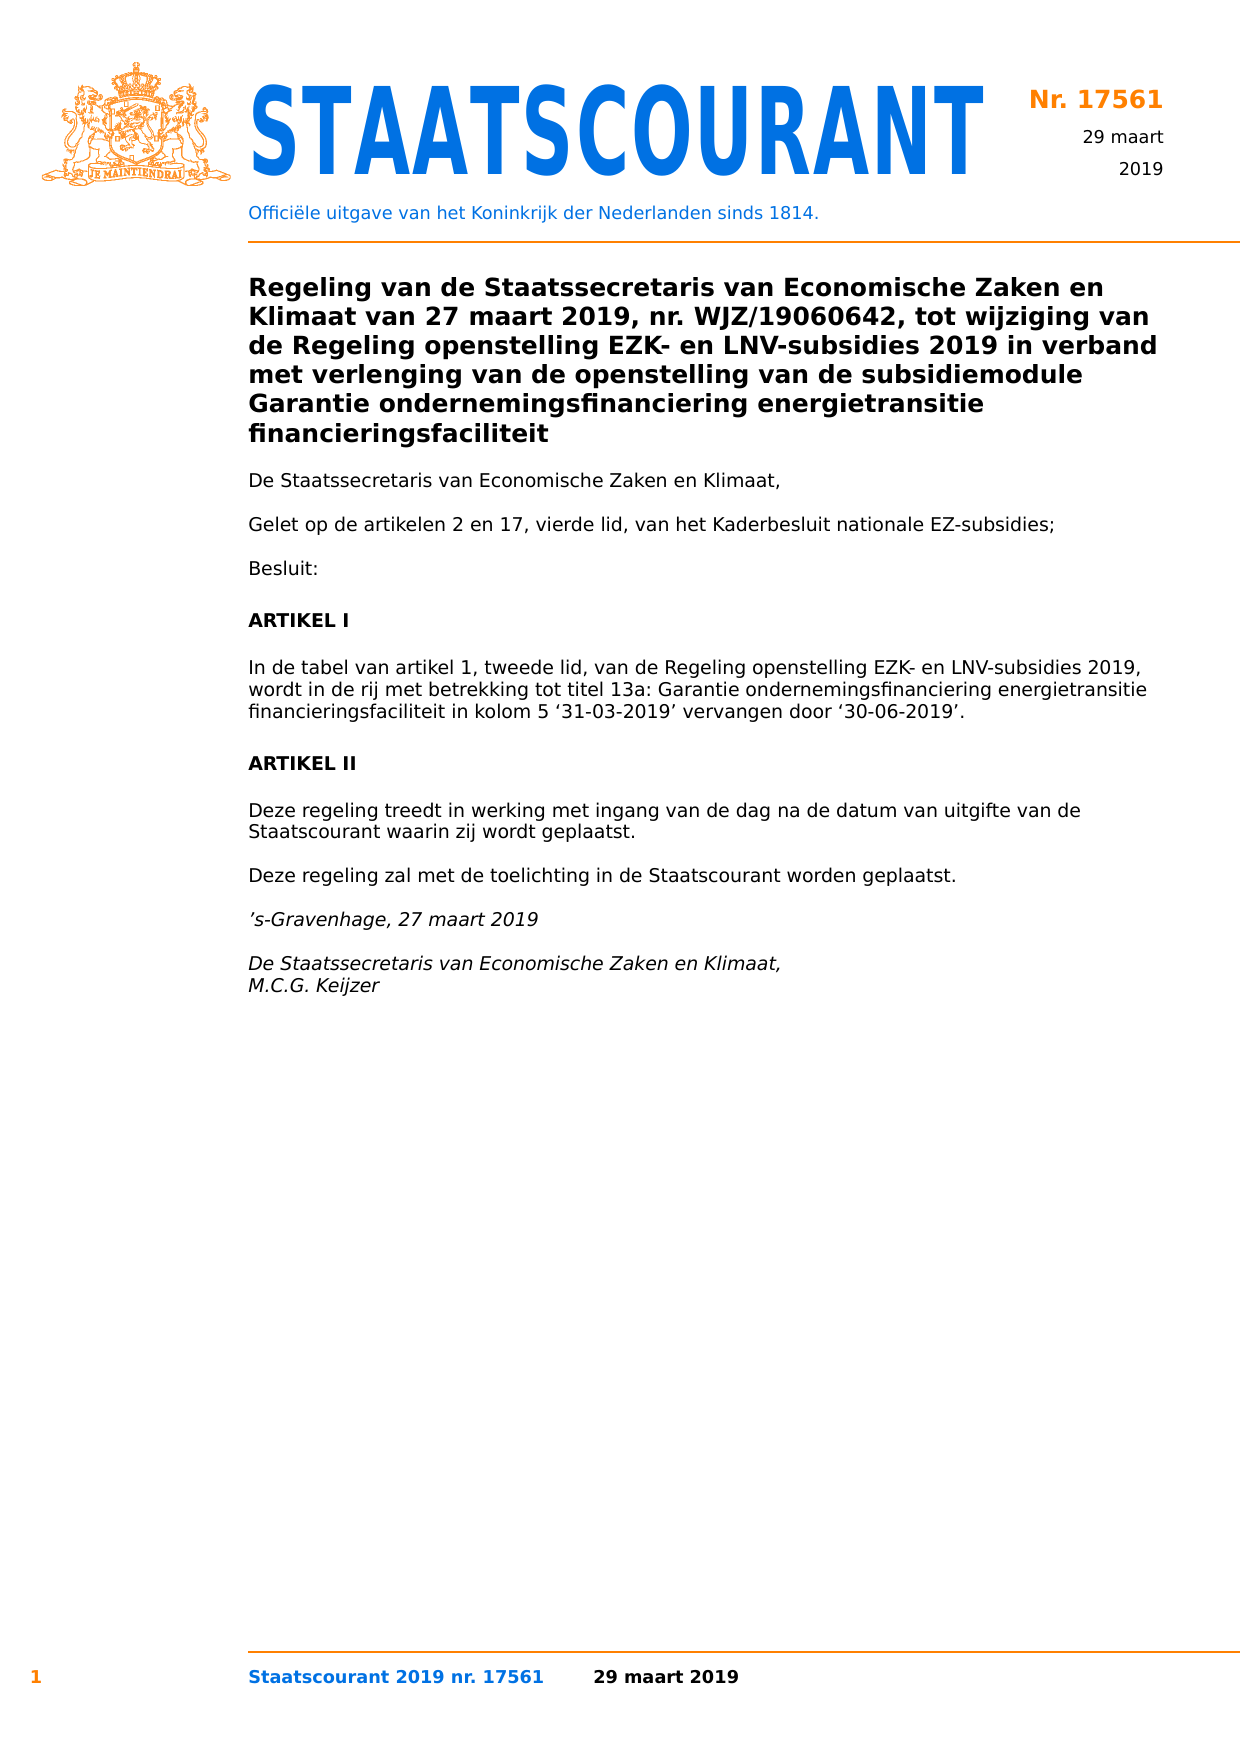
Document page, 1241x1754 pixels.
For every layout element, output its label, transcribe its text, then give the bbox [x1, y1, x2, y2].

subtitle Regeling van de Staatssecretaris van Economische Zaken en Klimaat van 27 maart 2019, nr. WJZ/19060642, tot wijziging van de Regeling openstelling EZK- en LNV-subsidies 2019 in verband met verlenging van de openstelling van de subsidiemodule Garantie ondernemingsfinanciering energietransitie financieringsfaciliteit [248, 273, 1163, 448]
table_header [25, 62, 248, 241]
text Gelet op de artikelen 2 en 17, vierde lid, van het Kaderbesluit nationale EZ-subsidies; [248, 514, 1163, 536]
subtitle ARTIKEL I [248, 609, 1163, 632]
text De Staatssecretaris van Economische Zaken en Klimaat, M.C.G. Keijzer [248, 953, 1163, 997]
table_header Nr. 17561 [998, 62, 1240, 121]
table_header STAATSCOURANT [248, 62, 998, 203]
table_cell 29 maart [998, 121, 1240, 153]
table_cell Officiële uitgave van het Koninkrijk der Nederlanden sinds 1814. [248, 203, 1240, 241]
text In de tabel van artikel 1, tweede lid, van de Regeling openstelling EZK- en LNV-subsidies 2019, wordt in de rij met betrekking tot titel 13a: Garantie ondernemingsfinanciering energietransitie financieringsfaciliteit in kolom 5 ‘31-03-2019’ vervangen door ‘30-06-2019’. [248, 657, 1163, 722]
table_cell 2019 [998, 153, 1240, 203]
text Besluit: [248, 558, 1163, 579]
text De Staatssecretaris van Economische Zaken en Klimaat, [248, 470, 1163, 492]
picture [41, 62, 231, 186]
text ’s-Gravenhage, 27 maart 2019 [248, 909, 1163, 931]
text Deze regeling treedt in werking met ingang van de dag na de datum van uitgifte van de Staatscourant waarin zij wordt geplaatst. [248, 799, 1163, 843]
subtitle ARTIKEL II [248, 752, 1163, 774]
text Deze regeling zal met de toelichting in de Staatscourant worden geplaatst. [248, 865, 1163, 887]
